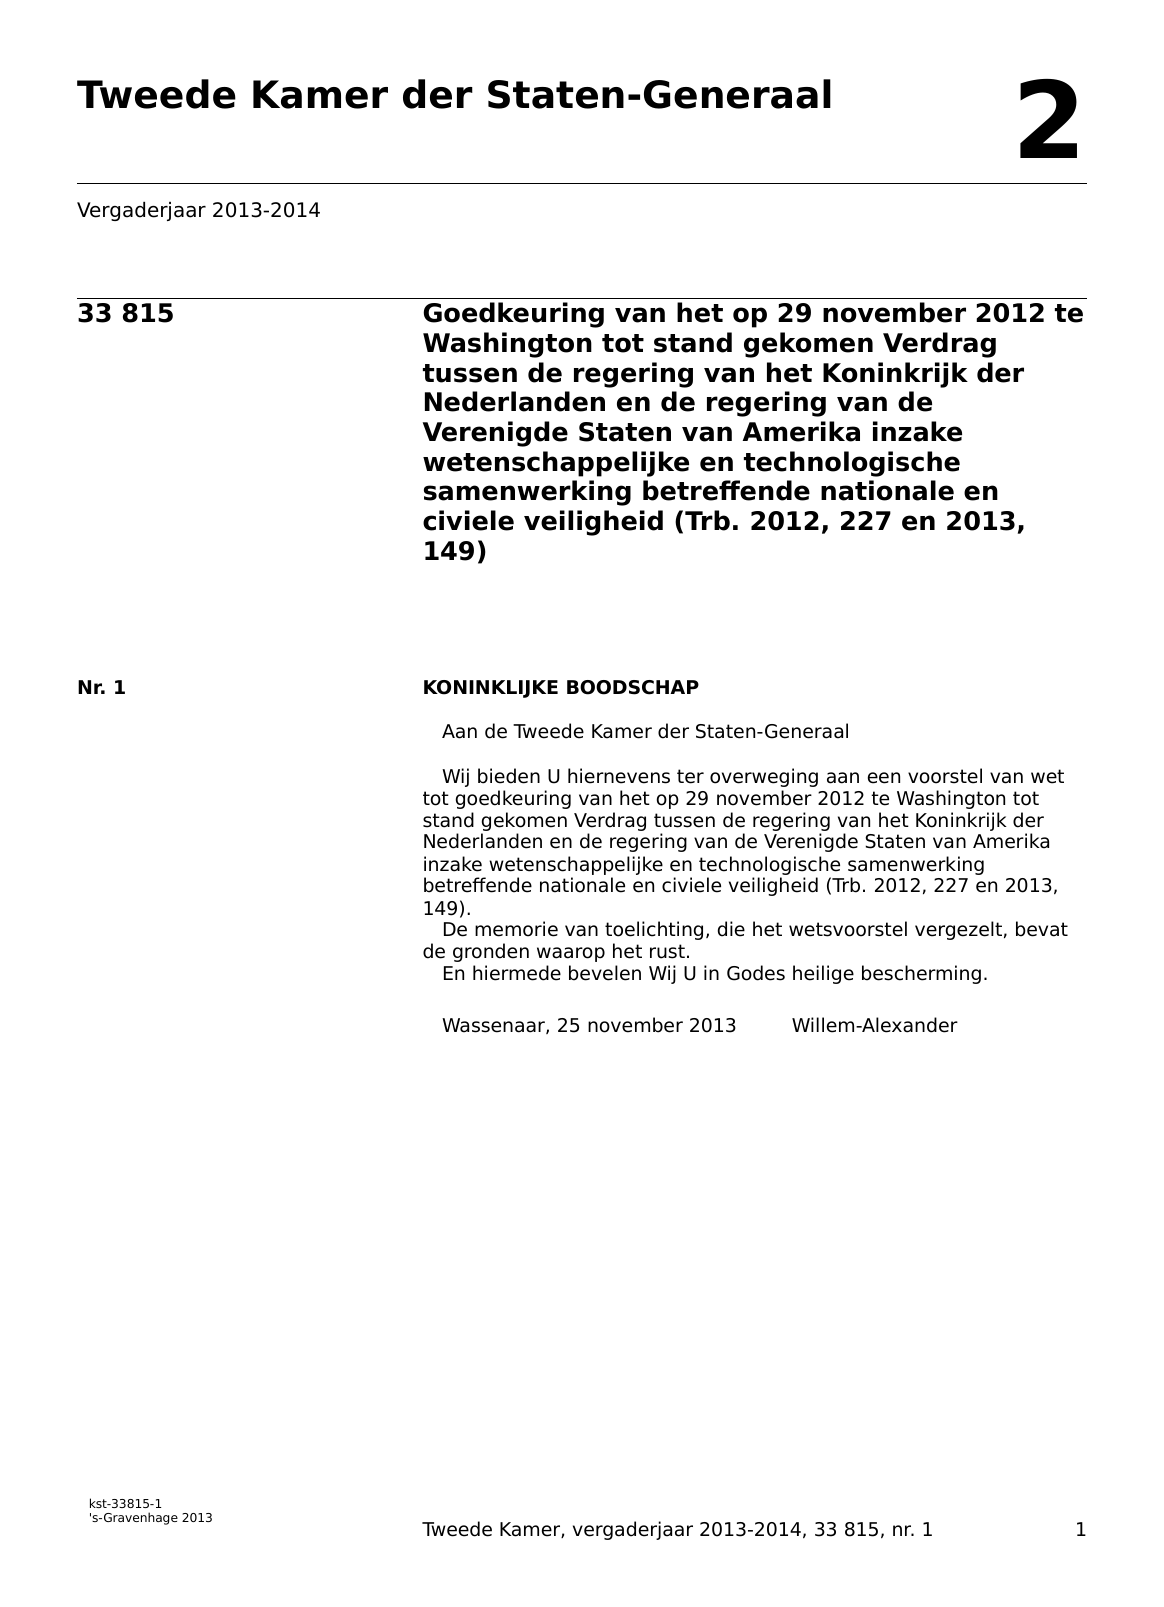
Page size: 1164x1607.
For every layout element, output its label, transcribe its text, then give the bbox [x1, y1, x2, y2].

text En hiermede bevelen Wij U in Godes heilige bescherming. [422, 963, 1087, 985]
subtitle 33 815 Goedkeuring van het op 29 november 2012 te Washington tot stand gekomen Verdrag tussen de regering van het Koninkrijk der Nederlanden en de regering van de Verenigde Staten van Amerika inzake wetenschappelijke en technologische samenwerking betreffende nationale en civiele veiligheid (Trb. 2012, 227 en 2013, 149) [77, 299, 1087, 566]
text Wij bieden U hiernevens ter overweging aan een voorstel van wet tot goedkeuring van het op 29 november 2012 te Washington tot stand gekomen Verdrag tussen de regering van het Koninkrijk der Nederlanden en de regering van de Verenigde Staten van Amerika inzake wetenschappelijke en technologische samenwerking betreffende nationale en civiele veiligheid (Trb. 2012, 227 en 2013, 149). [422, 766, 1087, 919]
text De memorie van toelichting, die het wetsvoorstel vergezelt, bevat de gronden waarop het rust. [422, 919, 1087, 963]
text Wassenaar, 25 november 2013 Willem-Alexander [422, 1015, 1087, 1037]
text kst-33815-1 [88, 1497, 323, 1511]
text Aan de Tweede Kamer der Staten-Generaal [422, 721, 1087, 743]
text 's-Gravenhage 2013 [88, 1511, 323, 1525]
table_cell Vergaderjaar 2013-2014 [77, 184, 1087, 298]
subtitle Nr. 1 KONINKLIJKE BOODSCHAP [77, 677, 1087, 699]
table_header 2 [886, 59, 1087, 183]
table_header Tweede Kamer der Staten-Generaal [77, 59, 886, 183]
